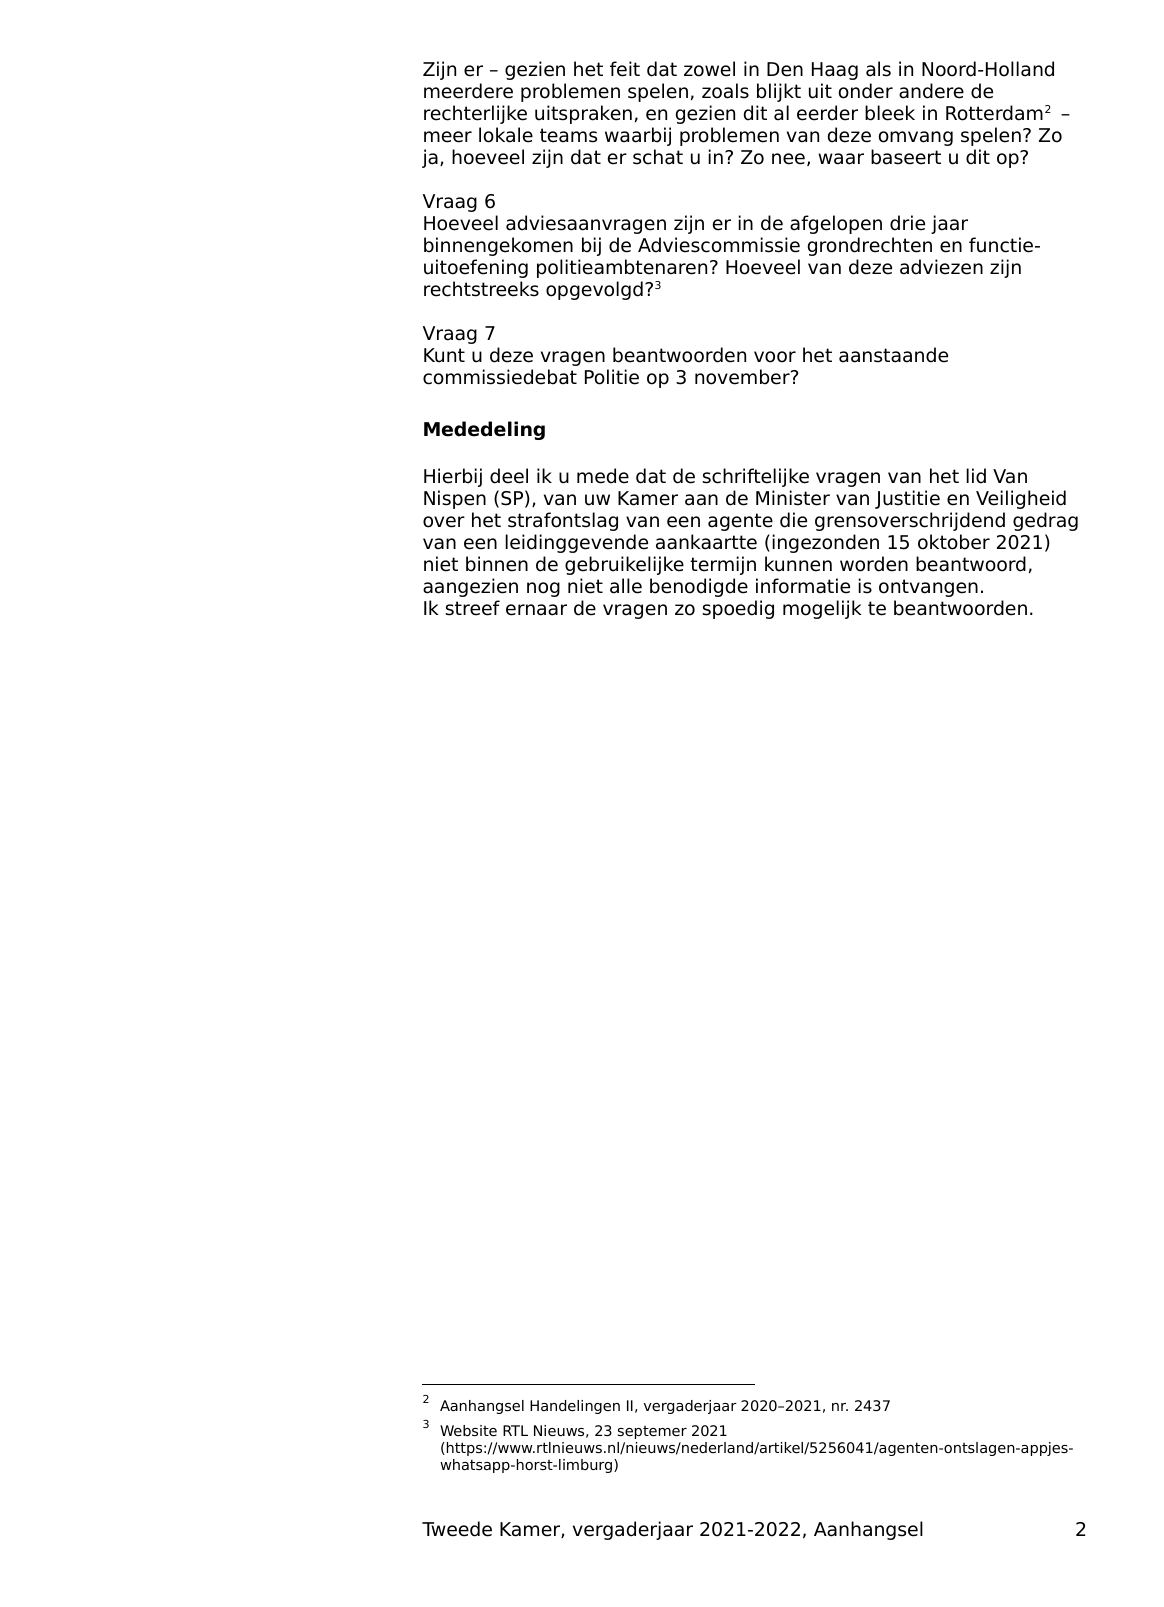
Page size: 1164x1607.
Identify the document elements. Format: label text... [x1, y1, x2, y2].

text Website RTL Nieuws, 23 septemer 2021 (https://www.rtlnieuws.nl/nieuws/nederland/artikel/5256041/agenten-ontslagen-appjes-whatsapp-horst-limburg) [422, 1418, 1087, 1474]
text Ik streef ernaar de vragen zo spoedig mogelijk te beantwoorden. [422, 598, 1087, 620]
text Hoeveel adviesaanvragen zijn er in de afgelopen drie jaar binnengekomen bij de Adviescommissie grondrechten en functie-uitoefening politieambtenaren? Hoeveel van deze adviezen zijn rechtstreeks opgevolgd? [422, 213, 1087, 301]
text Kunt u deze vragen beantwoorden voor het aanstaande commissiedebat Politie op 3 november? [422, 345, 1087, 389]
text Zijn er – gezien het feit dat zowel in Den Haag als in Noord-Holland meerdere problemen spelen, zoals blijkt uit onder andere de rechterlijke uitspraken, en gezien dit al eerder bleek in Rotterdam – meer lokale teams waarbij problemen van deze omvang spelen? Zo ja, hoeveel zijn dat er schat u in? Zo nee, waar baseert u dit op? [422, 59, 1087, 169]
text Aanhangsel Handelingen II, vergaderjaar 2020–2021, nr. 2437 [422, 1393, 1087, 1416]
subtitle Mededeling [422, 419, 1087, 441]
text Hierbij deel ik u mede dat de schriftelijke vragen van het lid Van Nispen (SP), van uw Kamer aan de Minister van Justitie en Veiligheid over het strafontslag van een agente die grensoverschrijdend gedrag van een leidinggevende aankaartte (ingezonden 15 oktober 2021) niet binnen de gebruikelijke termijn kunnen worden beantwoord, aangezien nog niet alle benodigde informatie is ontvangen. [422, 466, 1087, 598]
text Vraag 6 [422, 191, 1087, 213]
text Vraag 7 [422, 323, 1087, 345]
